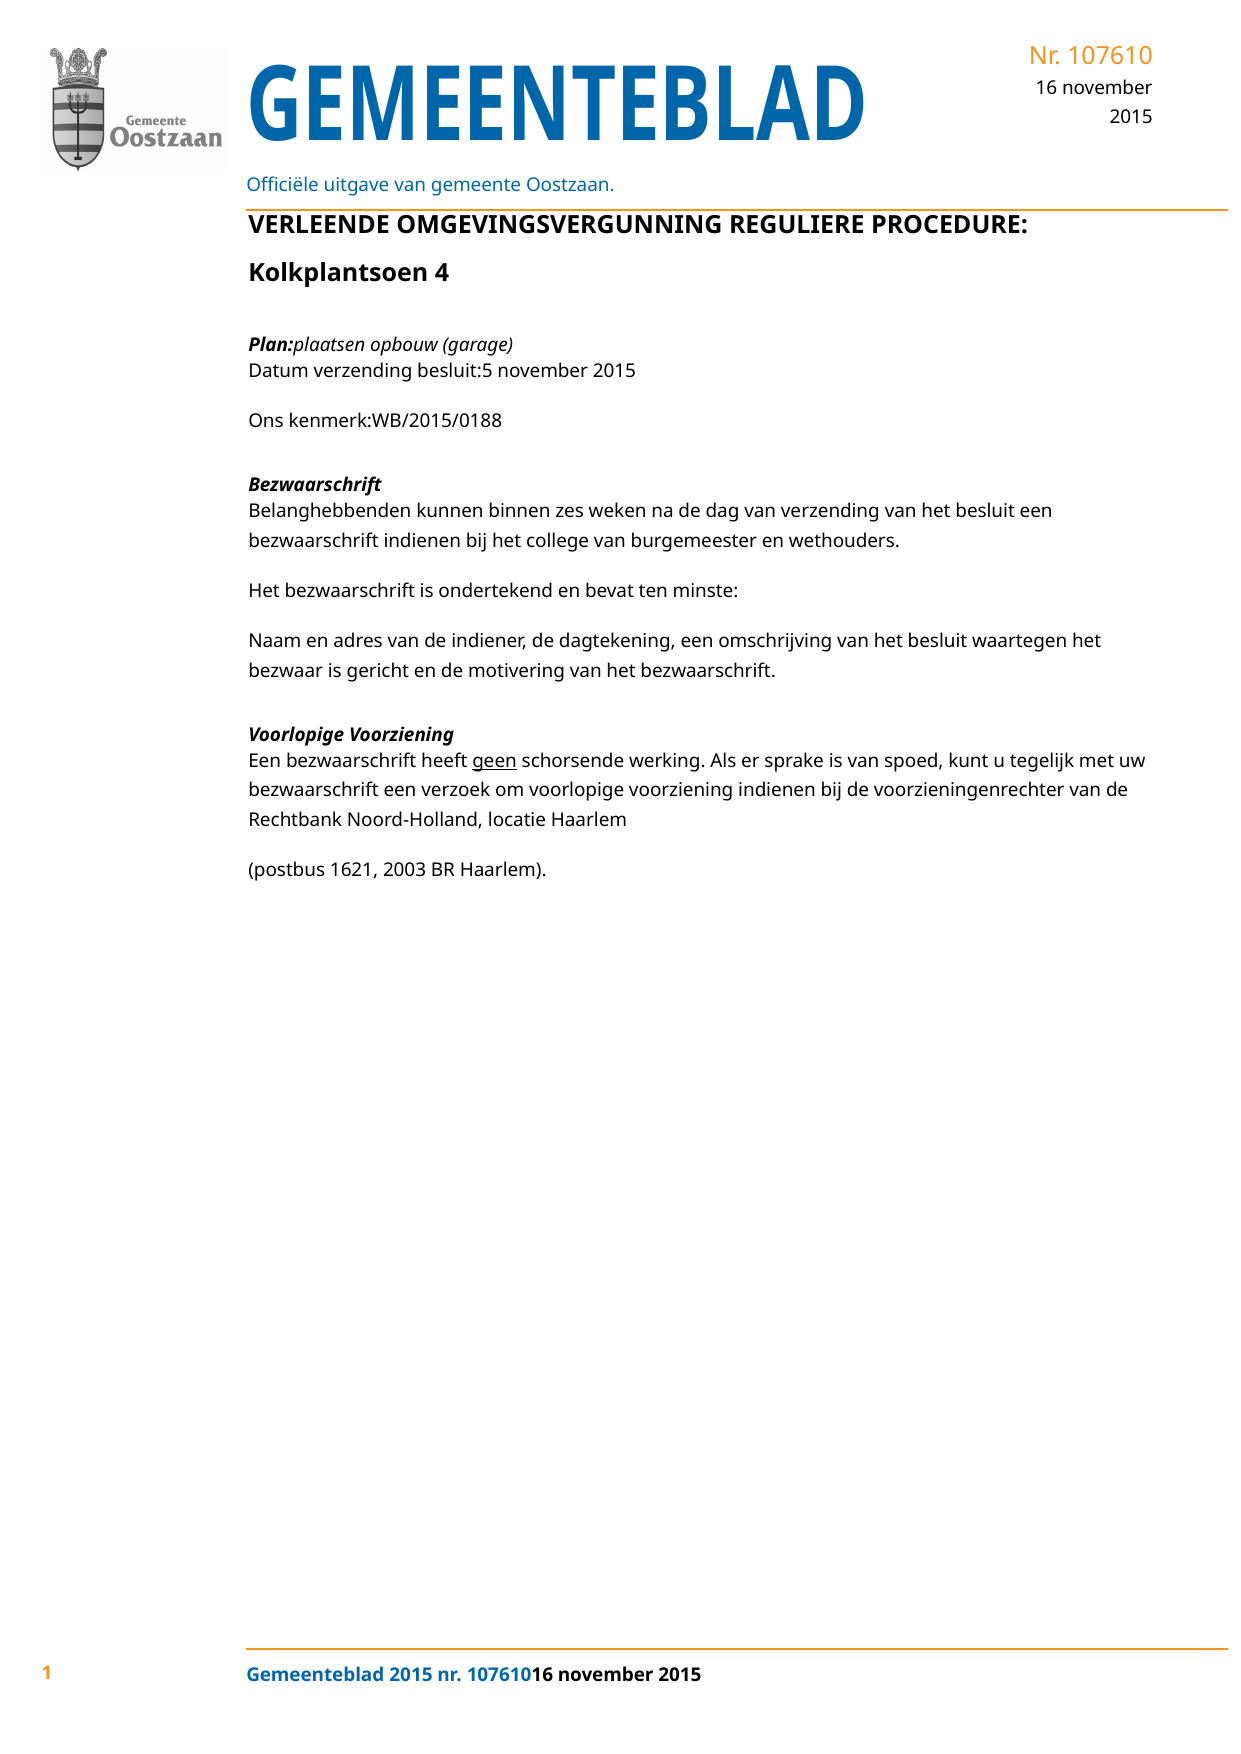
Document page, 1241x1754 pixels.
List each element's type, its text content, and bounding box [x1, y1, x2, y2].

text Plan:plaatsen opbouw (garage) [248, 331, 1152, 357]
text Het bezwaarschrift is ondertekend en bevat ten minste: [248, 577, 1152, 603]
text Belanghebbenden kunnen binnen zes weken na de dag van verzending van het besluit een bezwaarschrift indienen bij het college van burgemeester en wethouders. [248, 497, 1152, 553]
text Naam en adres van de indiener, de dagtekening, een omschrijving van het besluit waartegen het bezwaar is gericht en de motivering van het bezwaarschrift. [248, 628, 1152, 683]
text Ons kenmerk:WB/2015/0188 [248, 408, 1152, 433]
text Bezwaarschrift [248, 472, 1152, 497]
text (postbus 1621, 2003 BR Haarlem). [248, 857, 1152, 882]
text Een bezwaarschrift heeft geen schorsende werking. Als er sprake is van spoed, kunt u tegelijk met uw bezwaarschrift een verzoek om voorlopige voorziening indienen bij de voorzieningenrechter van de Rechtbank Noord-Holland, locatie Haarlem [248, 747, 1152, 832]
text Voorlopige Voorziening [248, 721, 1152, 747]
picture [41, 47, 231, 172]
text Datum verzending besluit:5 november 2015 [248, 357, 1152, 383]
text VERLEENDE OMGEVINGSVERGUNNING REGULIERE PROCEDURE: Kolkplantsoen 4 [248, 211, 1152, 288]
